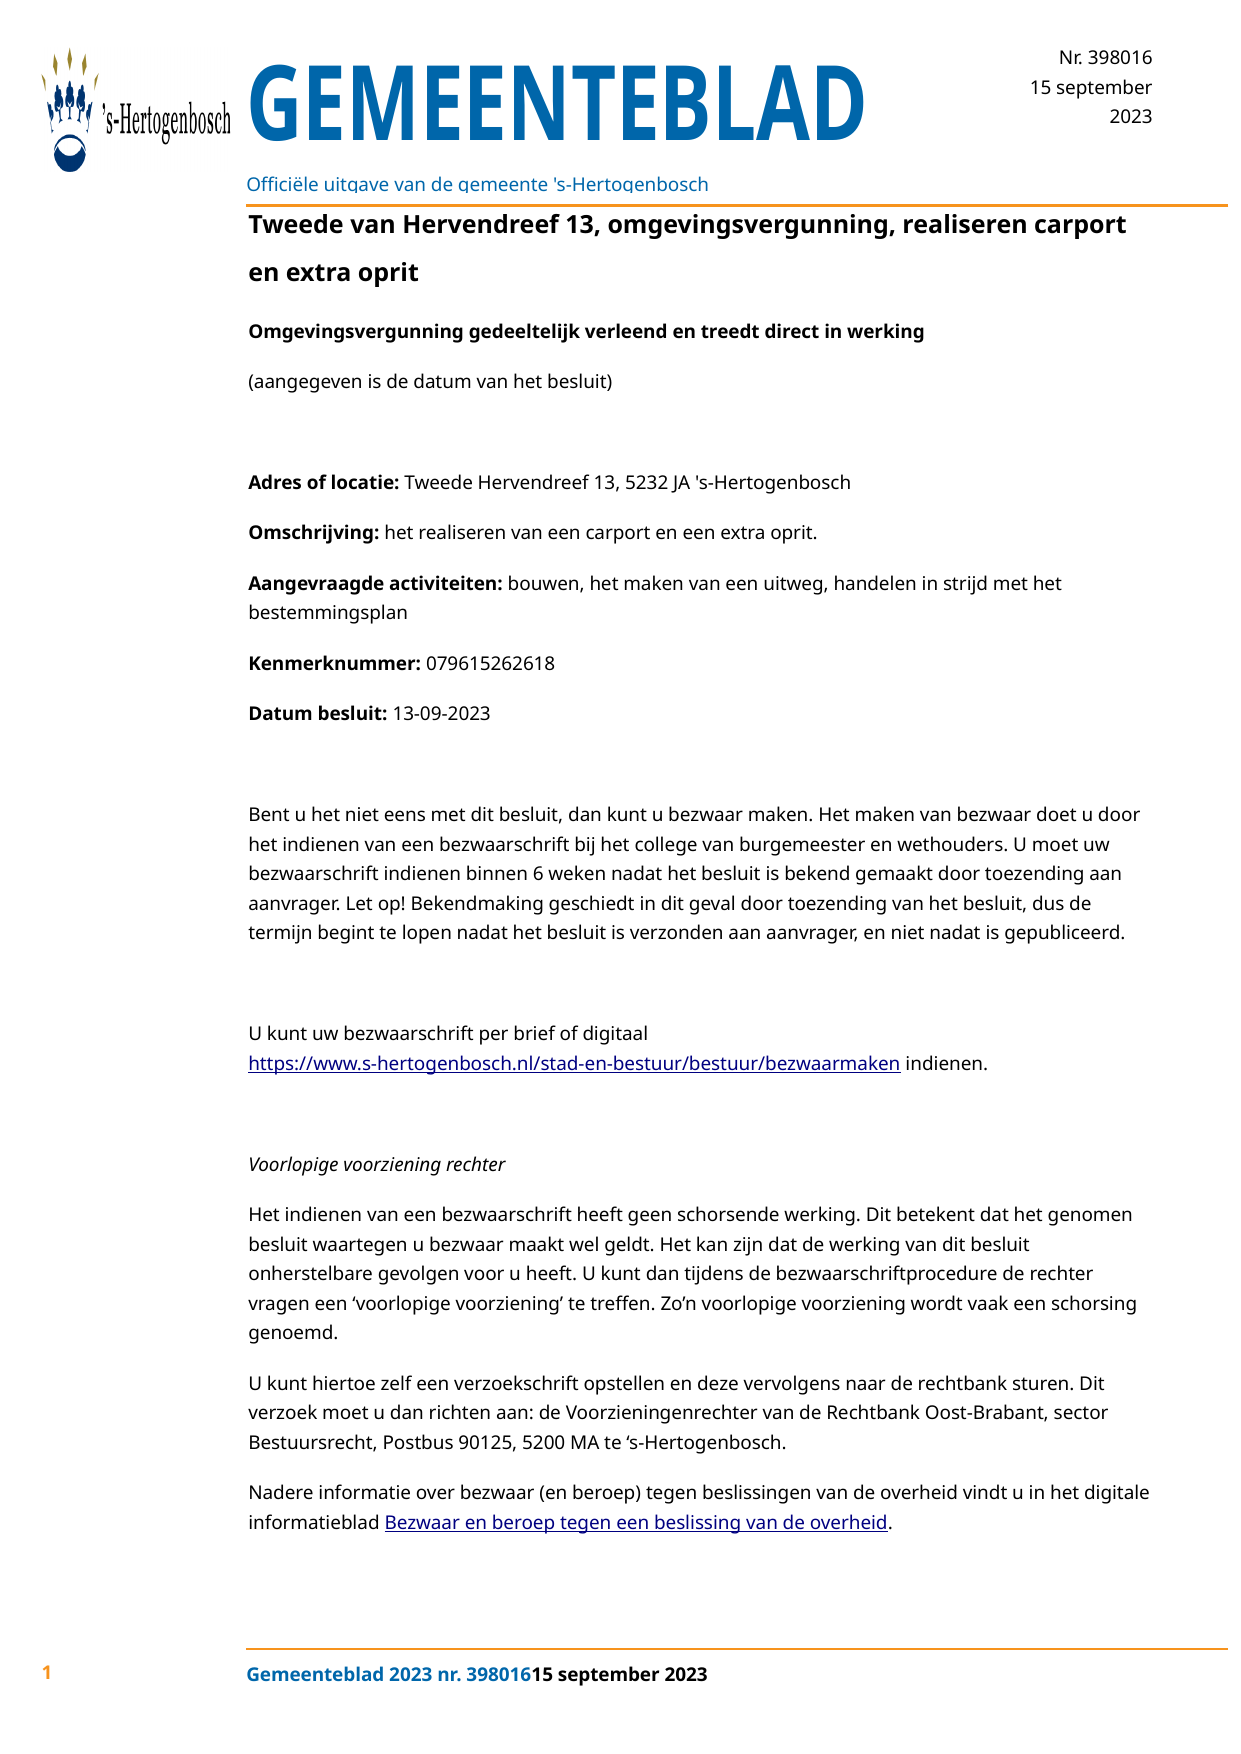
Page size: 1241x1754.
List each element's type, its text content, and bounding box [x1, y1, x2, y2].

text Bent u het niet eens met dit besluit, dan kunt u bezwaar maken. Het maken van bezwaar doet u door het indienen van een bezwaarschrift bij het college van burgemeester en wethouders. U moet uw bezwaarschrift indienen binnen 6 weken nadat het besluit is bekend gemaakt door toezending aan aanvrager. Let op! Bekendmaking geschiedt in dit geval door toezending van het besluit, dus de termijn begint te lopen nadat het besluit is verzonden aan aanvrager, en niet nadat is gepubliceerd. [248, 801, 1152, 945]
text Tweede van Hervendreef 13, omgevingsvergunning, realiseren carport en extra oprit [248, 207, 1152, 288]
text Het indienen van een bezwaarschrift heeft geen schorsende werking. Dit betekent dat het genomen besluit waartegen u bezwaar maakt wel geldt. Het kan zijn dat de werking van dit besluit onherstelbare gevolgen voor u heeft. U kunt dan tijdens de bezwaarschriftprocedure de rechter vragen een ‘voorlopige voorziening’ te treffen. Zo’n voorlopige voorziening wordt vaak een schorsing genoemd. [248, 1201, 1152, 1345]
text Datum besluit: 13-09-2023 [248, 700, 1152, 726]
text Aangevraagde activiteiten: bouwen, het maken van een uitweg, handelen in strijd met het bestemmingsplan [248, 570, 1152, 625]
text U kunt hiertoe zelf een verzoekschrift opstellen en deze vervolgens naar de rechtbank sturen. Dit verzoek moet u dan richten aan: de Voorzieningenrechter van de Rechtbank Oost-Brabant, sector Bestuursrecht, Postbus 90125, 5200 MA te ‘s-Hertogenbosch. [248, 1370, 1152, 1455]
picture [41, 47, 231, 172]
text Voorlopige voorziening rechter [248, 1151, 1152, 1177]
text Omgevingsvergunning gedeeltelijk verleend en treedt direct in werking [248, 318, 1152, 344]
text (aangegeven is de datum van het besluit) [248, 368, 1152, 394]
text Nadere informatie over bezwaar (en beroep) tegen beslissingen van de overheid vindt u in het digitale informatieblad Bezwaar en beroep tegen een beslissing van de overheid. [248, 1479, 1152, 1535]
text Kenmerknummer: 079615262618 [248, 650, 1152, 676]
text U kunt uw bezwaarschrift per brief of digitaal https://www.s-hertogenbosch.nl/stad-en-bestuur/bestuur/bezwaarmaken indienen. [248, 1020, 1152, 1076]
text Adres of locatie: Tweede Hervendreef 13, 5232 JA 's-Hertogenbosch [248, 469, 1152, 495]
text Omschrijving: het realiseren van een carport en een extra oprit. [248, 519, 1152, 545]
